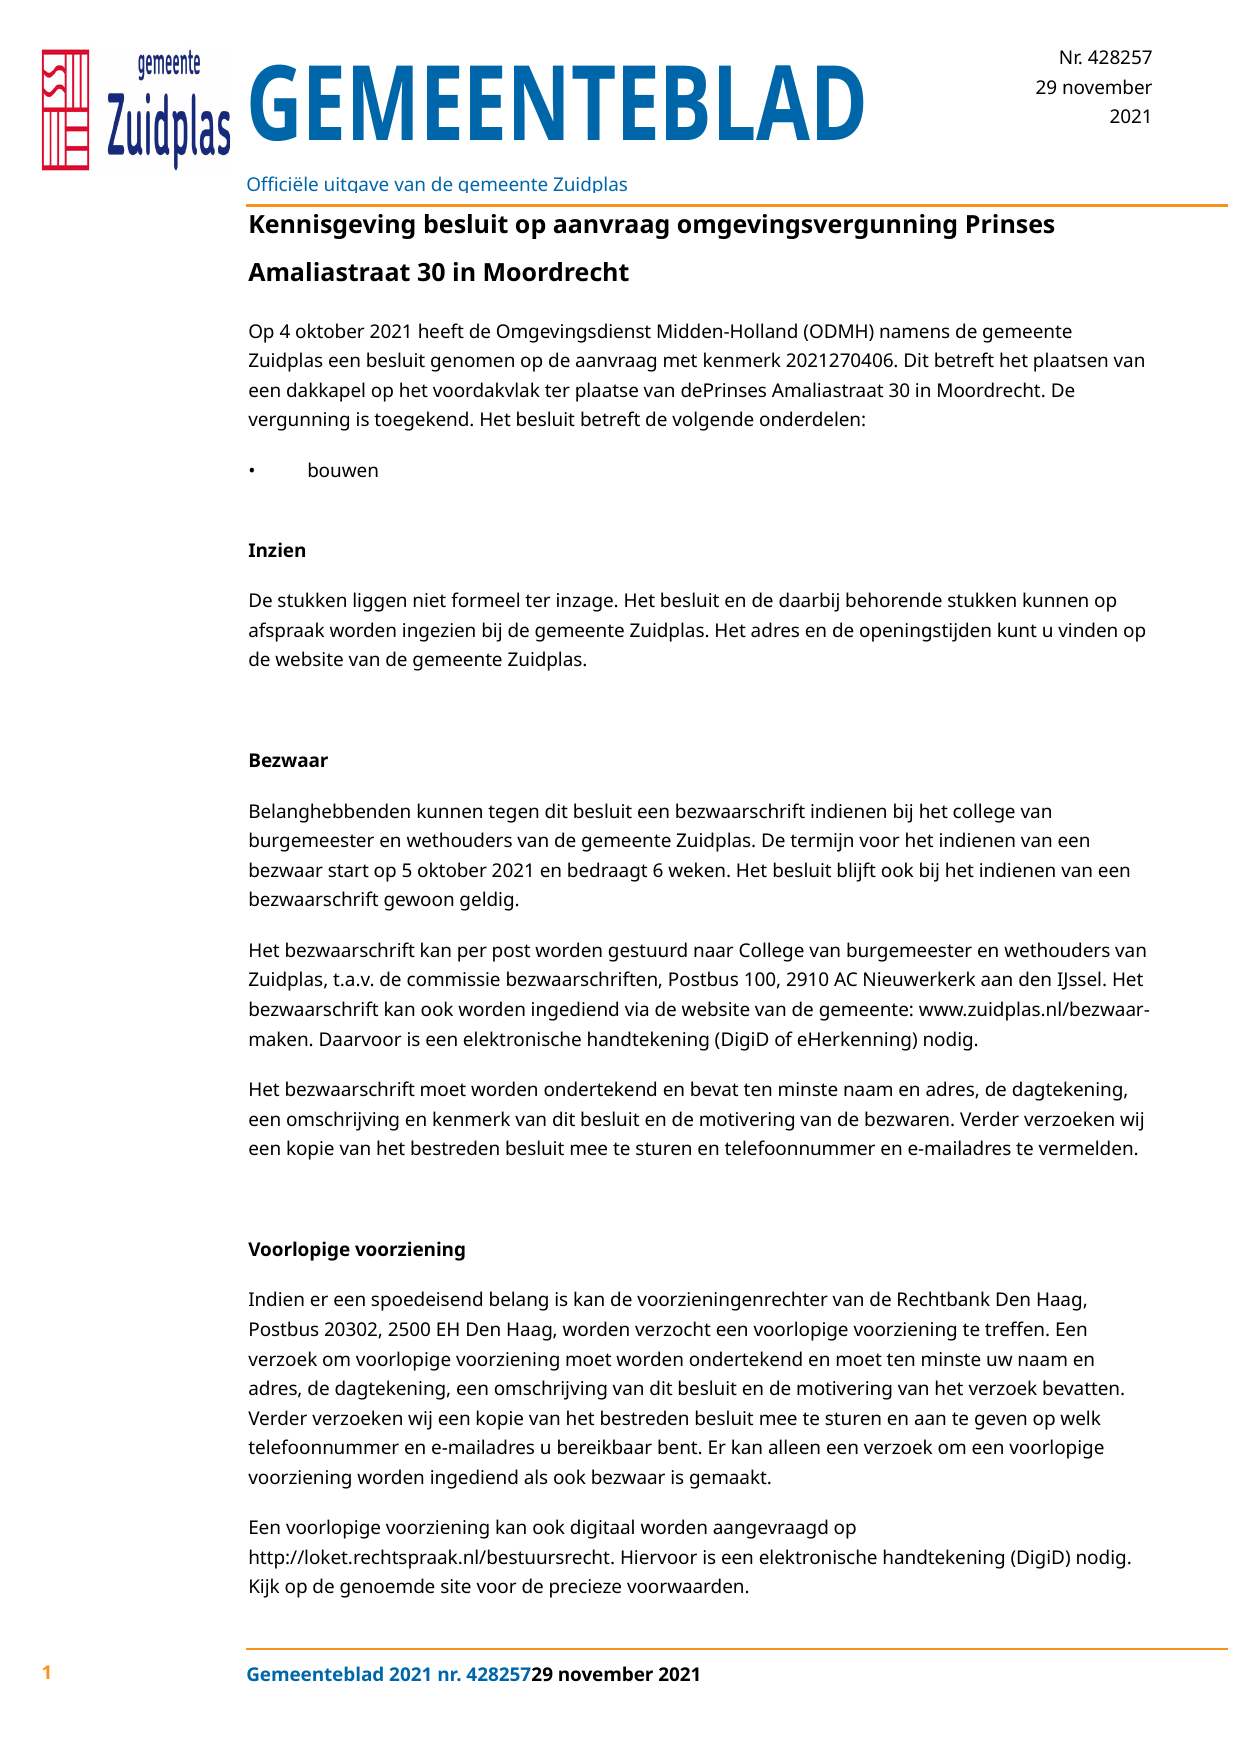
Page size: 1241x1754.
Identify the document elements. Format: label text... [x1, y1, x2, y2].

picture [41, 47, 231, 172]
text Het bezwaarschrift kan per post worden gestuurd naar College van burgemeester en wethouders van Zuidplas, t.a.v. de commissie bezwaarschriften, Postbus 100, 2910 AC Nieuwerkerk aan den IJssel. Het bezwaarschrift kan ook worden ingediend via de website van de gemeente: www.zuidplas.nl/bezwaar-maken. Daarvoor is een elektronische handtekening (DigiD of eHerkenning) nodig. [248, 937, 1152, 1052]
text Het bezwaarschrift moet worden ondertekend en bevat ten minste naam en adres, de dagtekening, een omschrijving en kenmerk van dit besluit en de motivering van de bezwaren. Verder verzoeken wij een kopie van het bestreden besluit mee te sturen en telefoonnummer en e-mailadres te vermelden. [248, 1076, 1152, 1161]
list bouwen [248, 457, 1152, 483]
text Voorlopige voorziening [248, 1236, 1152, 1262]
text Indien er een spoedeisend belang is kan de voorzieningenrechter van de Rechtbank Den Haag, Postbus 20302, 2500 EH Den Haag, worden verzocht een voorlopige voorziening te treffen. Een verzoek om voorlopige voorziening moet worden ondertekend en moet ten minste uw naam en adres, de dagtekening, een omschrijving van dit besluit en de motivering van het verzoek bevatten. Verder verzoeken wij een kopie van het bestreden besluit mee te sturen en aan te geven op welk telefoonnummer en e-mailadres u bereikbaar bent. Er kan alleen een verzoek om een voorlopige voorziening worden ingediend als ook bezwaar is gemaakt. [248, 1287, 1152, 1490]
text Kennisgeving besluit op aanvraag omgevingsvergunning Prinses Amaliastraat 30 in Moordrecht [248, 207, 1152, 288]
text De stukken liggen niet formeel ter inzage. Het besluit en de daarbij behorende stukken kunnen op afspraak worden ingezien bij de gemeente Zuidplas. Het adres en de openingstijden kunt u vinden op de website van de gemeente Zuidplas. [248, 587, 1152, 672]
text Een voorlopige voorziening kan ook digitaal worden aangevraagd op http://loket.rechtspraak.nl/bestuursrecht. Hiervoor is een elektronische handtekening (DigiD) nodig. Kijk op de genoemde site voor de precieze voorwaarden. [248, 1514, 1152, 1599]
text Belanghebbenden kunnen tegen dit besluit een bezwaarschrift indienen bij het college van burgemeester en wethouders van de gemeente Zuidplas. De termijn voor het indienen van een bezwaar start op 5 oktober 2021 en bedraagt 6 weken. Het besluit blijft ook bij het indienen van een bezwaarschrift gewoon geldig. [248, 798, 1152, 912]
text Op 4 oktober 2021 heeft de Omgevingsdienst Midden-Holland (ODMH) namens de gemeente Zuidplas een besluit genomen op de aanvraag met kenmerk 2021270406. Dit betreft het plaatsen van een dakkapel op het voordakvlak ter plaatse van dePrinses Amaliastraat 30 in Moordrecht. De vergunning is toegekend. Het besluit betreft de volgende onderdelen: [248, 318, 1152, 432]
text Inzien [248, 537, 1152, 563]
text Bezwaar [248, 747, 1152, 773]
